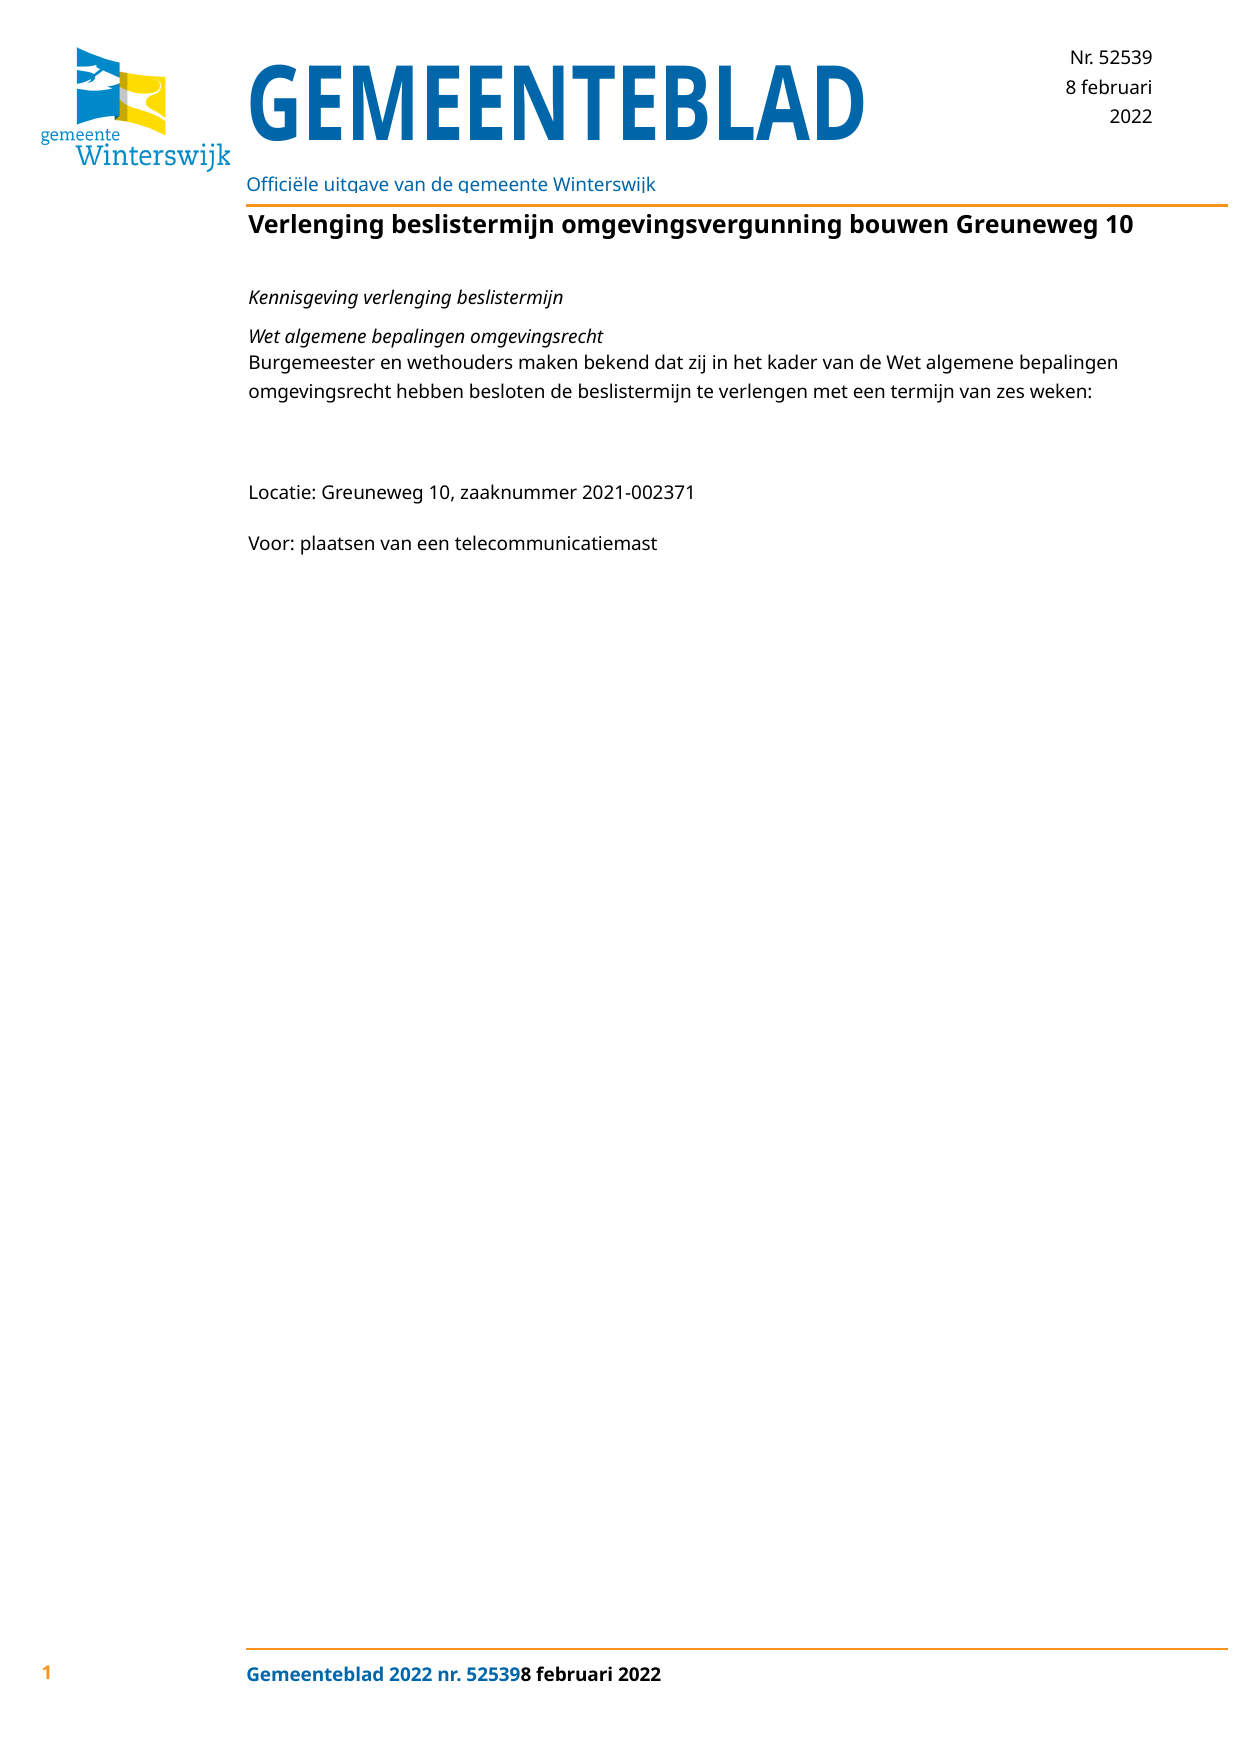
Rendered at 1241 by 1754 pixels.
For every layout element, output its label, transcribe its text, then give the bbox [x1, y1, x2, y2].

picture [225, 153, 231, 162]
text Verlenging beslistermijn omgevingsvergunning bouwen Greuneweg 10 [248, 207, 1152, 241]
text Locatie: Greuneweg 10, zaaknummer 2021-002371 [248, 479, 1152, 505]
text Burgemeester en wethouders maken bekend dat zij in het kader van de Wet algemene bepalingen omgevingsrecht hebben besloten de beslistermijn te verlengen met een termijn van zes weken: [248, 349, 1152, 404]
text Voor: plaatsen van een telecommunicatiemast [248, 530, 1152, 555]
text Kennisgeving verlenging beslistermijn [248, 284, 1152, 309]
text Wet algemene bepalingen omgevingsrecht [248, 323, 1152, 349]
picture [41, 47, 231, 172]
